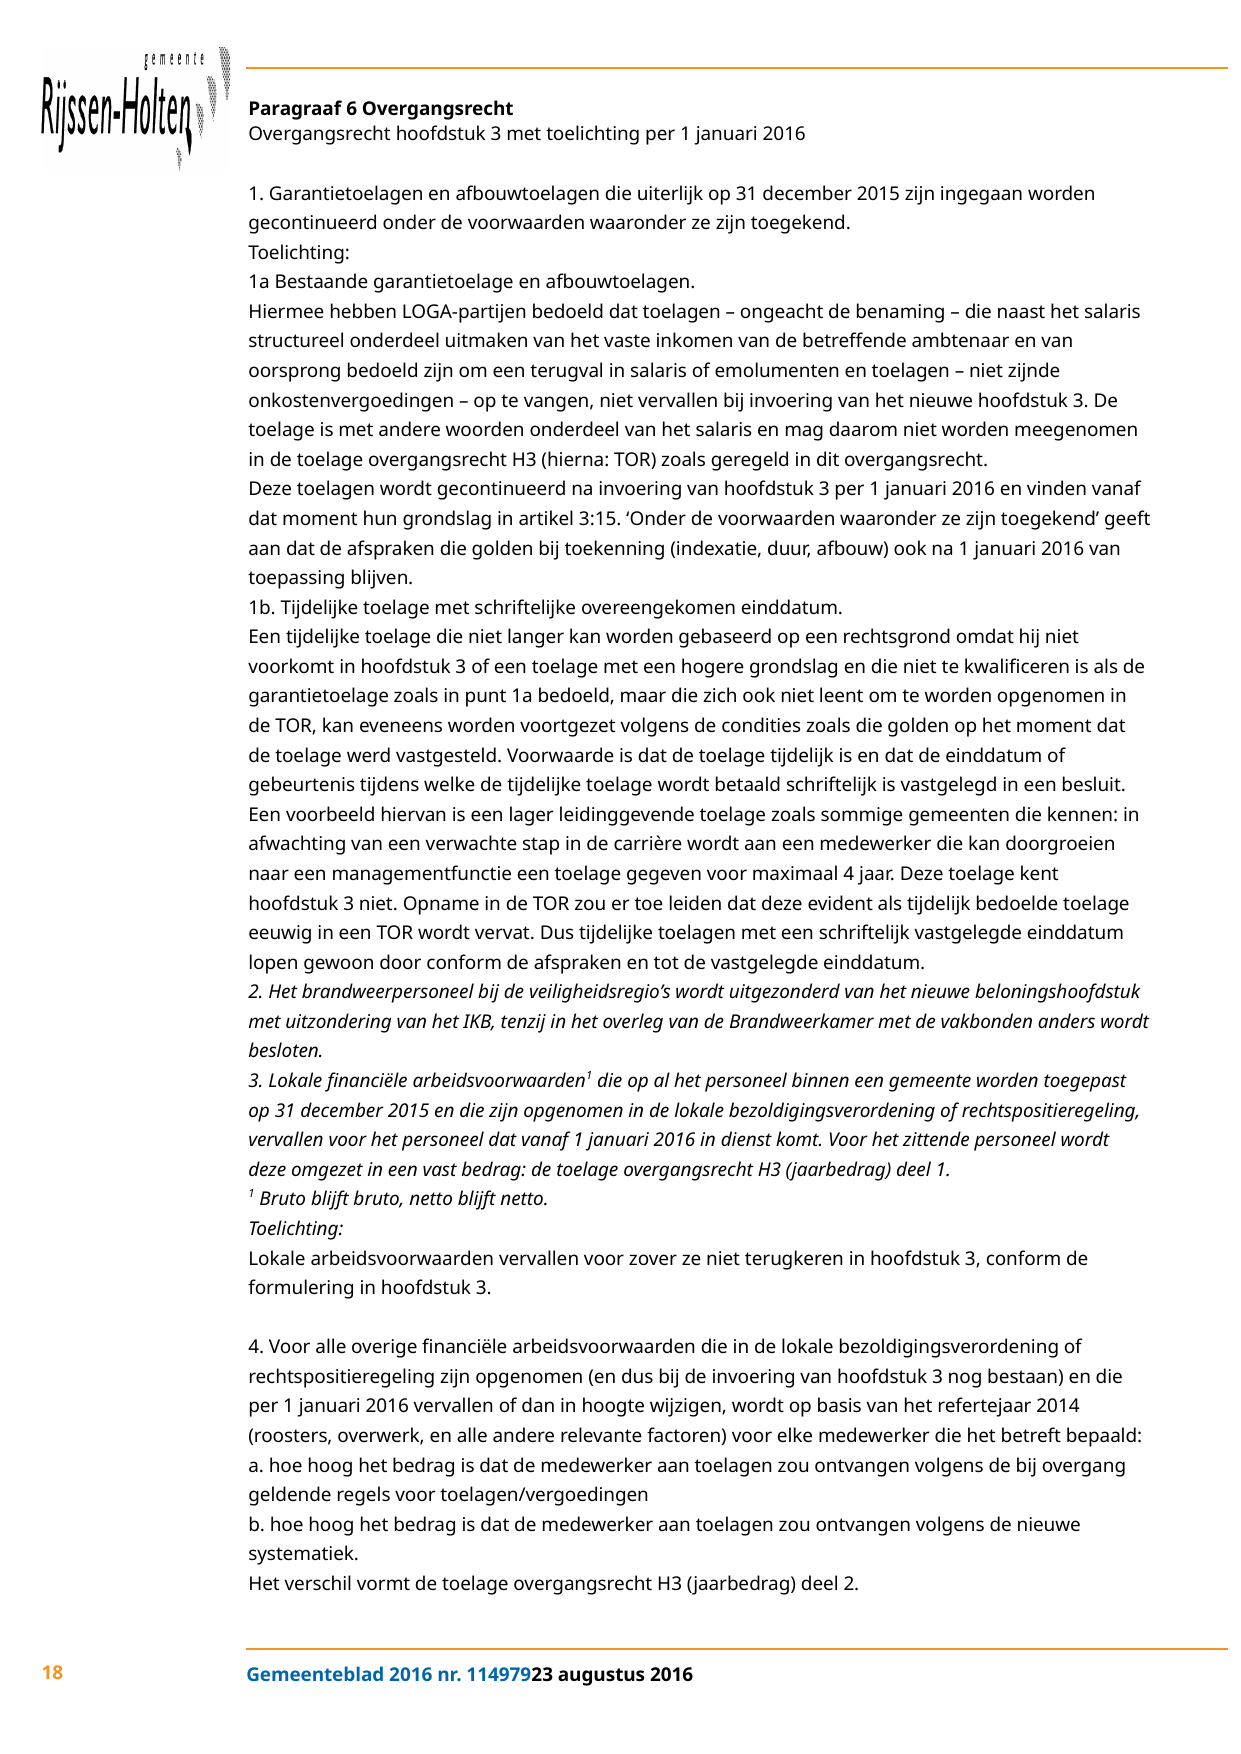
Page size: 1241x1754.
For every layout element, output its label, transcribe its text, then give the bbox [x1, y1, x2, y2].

text Hiermee hebben LOGA-partijen bedoeld dat toelagen – ongeacht de benaming – die naast het salaris structureel onderdeel uitmaken van het vaste inkomen van de betreffende ambtenaar en van oorsprong bedoeld zijn om een terugval in salaris of emolumenten en toelagen – niet zijnde onkostenvergoedingen – op te vangen, niet vervallen bij invoering van het nieuwe hoofdstuk 3. De toelage is met andere woorden onderdeel van het salaris en mag daarom niet worden meegenomen in de toelage overgangsrecht H3 (hierna: TOR) zoals geregeld in dit overgangsrecht. [248, 298, 1152, 472]
text Een tijdelijke toelage die niet langer kan worden gebaseerd op een rechtsgrond omdat hij niet voorkomt in hoofdstuk 3 of een toelage met een hogere grondslag en die niet te kwalificeren is als de garantietoelage zoals in punt 1a bedoeld, maar die zich ook niet leent om te worden opgenomen in de TOR, kan eveneens worden voortgezet volgens de condities zoals die golden op het moment dat de toelage werd vastgesteld. Voorwaarde is dat de toelage tijdelijk is en dat de einddatum of gebeurtenis tijdens welke de tijdelijke toelage wordt betaald schriftelijk is vastgelegd in een besluit. [248, 623, 1152, 797]
text b. hoe hoog het bedrag is dat de medewerker aan toelagen zou ontvangen volgens de nieuwe systematiek. [248, 1511, 1152, 1566]
text 1. Garantietoelagen en afbouwtoelagen die uiterlijk op 31 december 2015 zijn ingegaan worden gecontinueerd onder de voorwaarden waaronder ze zijn toegekend. [248, 180, 1152, 235]
text 1a Bestaande garantietoelage en afbouwtoelagen. [248, 268, 1152, 294]
text Een voorbeeld hiervan is een lager leidinggevende toelage zoals sommige gemeenten die kennen: in afwachting van een verwachte stap in de carrière wordt aan een medewerker die kan doorgroeien naar een managementfunctie een toelage gegeven voor maximaal 4 jaar. Deze toelage kent hoofdstuk 3 niet. Opname in de TOR zou er toe leiden dat deze evident als tijdelijk bedoelde toelage eeuwig in een TOR wordt vervat. Dus tijdelijke toelagen met een schriftelijk vastgelegde einddatum lopen gewoon door conform de afspraken en tot de vastgelegde einddatum. [248, 801, 1152, 974]
text a. hoe hoog het bedrag is dat de medewerker aan toelagen zou ontvangen volgens de bij overgang geldende regels voor toelagen/vergoedingen [248, 1452, 1152, 1507]
text Deze toelagen wordt gecontinueerd na invoering van hoofdstuk 3 per 1 januari 2016 en vinden vanaf dat moment hun grondslag in artikel 3:15. ‘Onder de voorwaarden waaronder ze zijn toegekend’ geeft aan dat de afspraken die golden bij toekenning (indexatie, duur, afbouw) ook na 1 januari 2016 van toepassing blijven. [248, 476, 1152, 590]
text 2. Het brandweerpersoneel bij de veiligheidsregio’s wordt uitgezonderd van het nieuwe beloningshoofdstuk met uitzondering van het IKB, tenzij in het overleg van de Brandweerkamer met de vakbonden anders wordt besloten. [248, 978, 1152, 1063]
picture [41, 47, 231, 172]
text Het verschil vormt de toelage overgangsrecht H3 (jaarbedrag) deel 2. [248, 1570, 1152, 1596]
text Toelichting: [248, 1215, 1152, 1241]
text Lokale arbeidsvoorwaarden vervallen voor zover ze niet terugkeren in hoofdstuk 3, conform de formulering in hoofdstuk 3. [248, 1245, 1152, 1300]
text 1b. Tijdelijke toelage met schriftelijke overeengekomen einddatum. [248, 594, 1152, 619]
text Overgangsrecht hoofdstuk 3 met toelichting per 1 januari 2016 [248, 121, 1152, 146]
text Toelichting: [248, 239, 1152, 264]
text 1 Bruto blijft bruto, netto blijft netto. [248, 1186, 1152, 1211]
text 4. Voor alle overige financiële arbeidsvoorwaarden die in de lokale bezoldigingsverordening of rechtspositieregeling zijn opgenomen (en dus bij de invoering van hoofdstuk 3 nog bestaan) en die per 1 januari 2016 vervallen of dan in hoogte wijzigen, wordt op basis van het refertejaar 2014 (roosters, overwerk, en alle andere relevante factoren) voor elke medewerker die het betreft bepaald: [248, 1333, 1152, 1448]
text 3. Lokale financiële arbeidsvoorwaarden1 die op al het personeel binnen een gemeente worden toegepast op 31 december 2015 en die zijn opgenomen in de lokale bezoldigingsverordening of rechtspositieregeling, vervallen voor het personeel dat vanaf 1 januari 2016 in dienst komt. Voor het zittende personeel wordt deze omgezet in een vast bedrag: de toelage overgangsrecht H3 (jaarbedrag) deel 1. [248, 1067, 1152, 1182]
text Paragraaf 6 Overgangsrecht [248, 95, 1152, 121]
